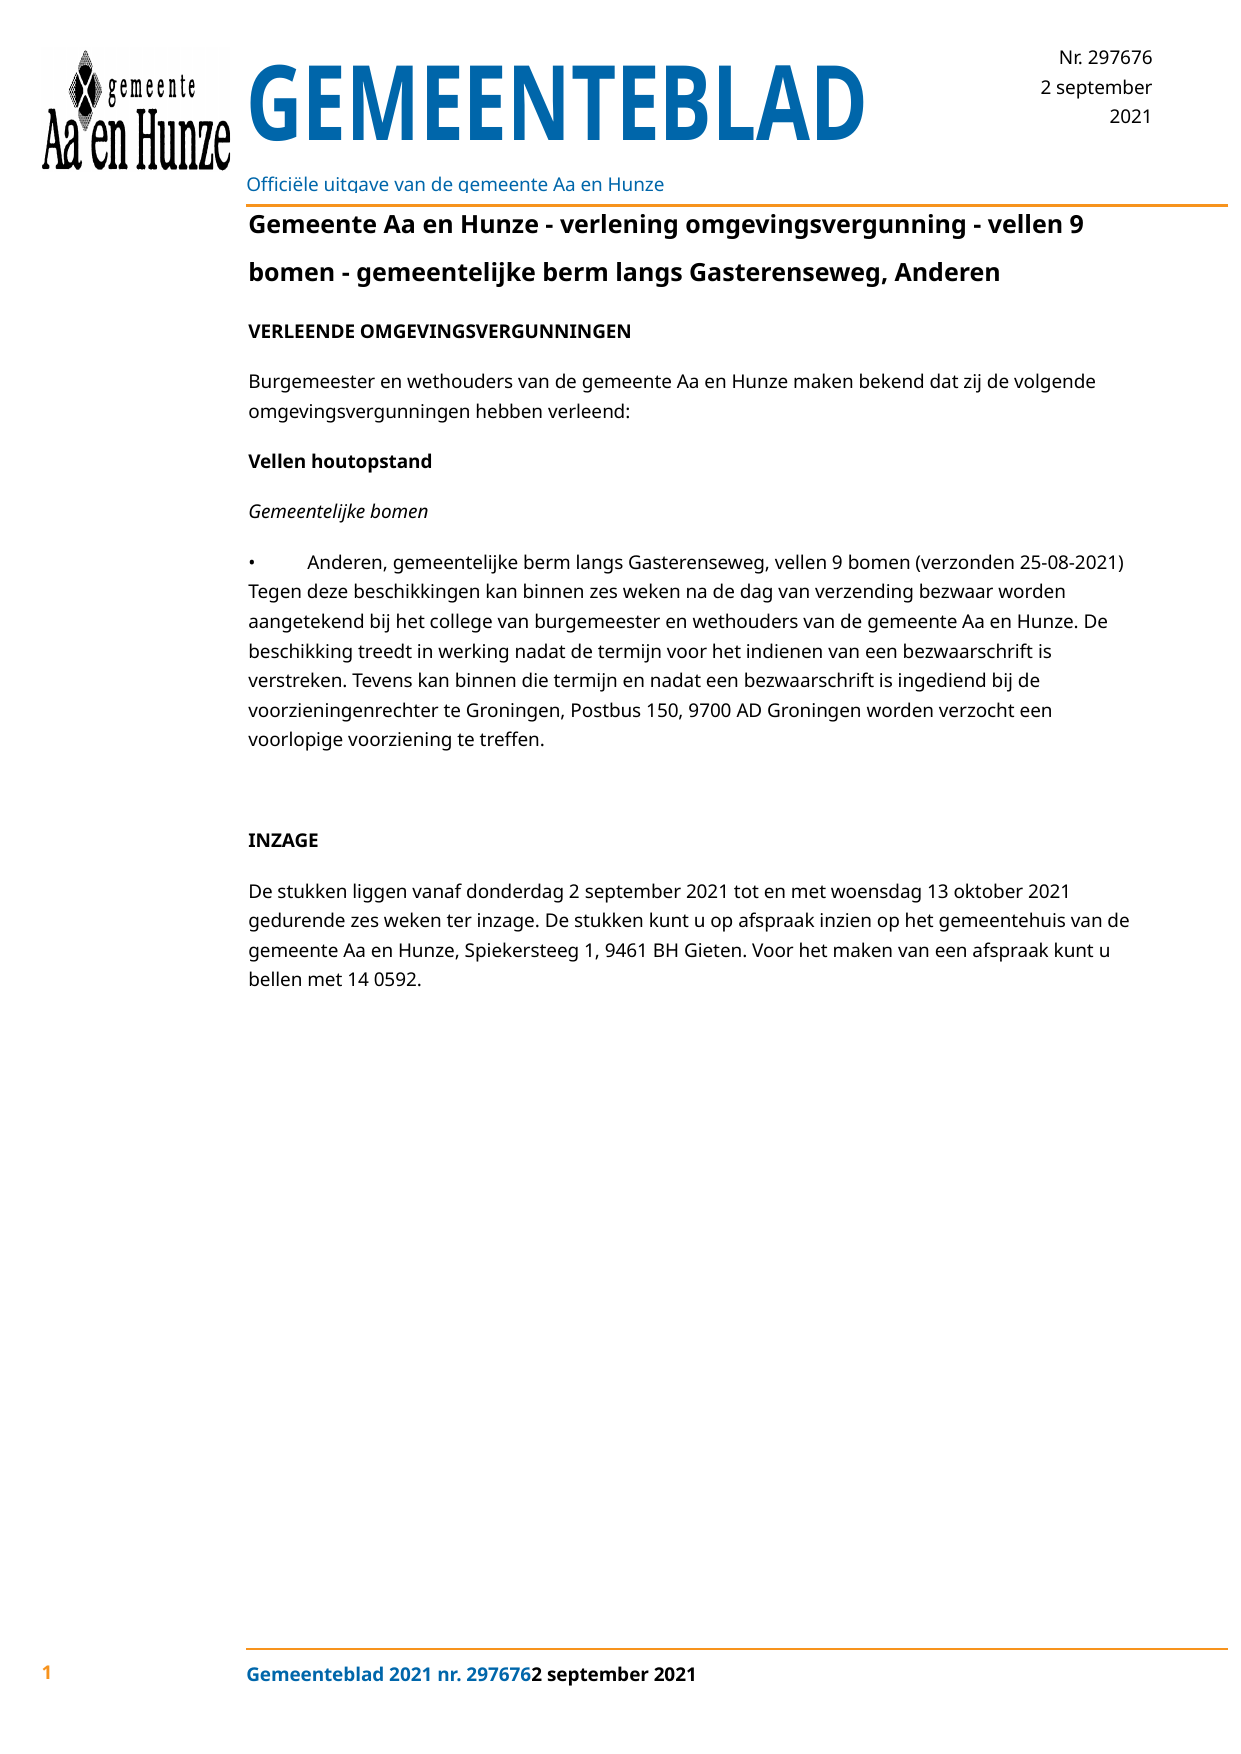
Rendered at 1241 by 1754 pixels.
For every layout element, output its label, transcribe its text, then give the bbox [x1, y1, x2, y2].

text Tegen deze beschikkingen kan binnen zes weken na de dag van verzending bezwaar worden aangetekend bij het college van burgemeester en wethouders van de gemeente Aa en Hunze. De beschikking treedt in werking nadat de termijn voor het indienen van een bezwaarschrift is verstreken. Tevens kan binnen die termijn en nadat een bezwaarschrift is ingediend bij de voorzieningenrechter te Groningen, Postbus 150, 9700 AD Groningen worden verzocht een voorlopige voorziening te treffen. [248, 579, 1152, 752]
text VERLEENDE OMGEVINGSVERGUNNINGEN [248, 318, 1152, 344]
picture [41, 47, 231, 172]
text Vellen houtopstand [248, 448, 1152, 474]
text De stukken liggen vanaf donderdag 2 september 2021 tot en met woensdag 13 oktober 2021 gedurende zes weken ter inzage. De stukken kunt u op afspraak inzien op het gemeentehuis van de gemeente Aa en Hunze, Spiekersteeg 1, 9461 BH Gieten. Voor het maken van een afspraak kunt u bellen met 14 0592. [248, 878, 1152, 992]
text Burgemeester en wethouders van de gemeente Aa en Hunze maken bekend dat zij de volgende omgevingsvergunningen hebben verleend: [248, 368, 1152, 424]
text Gemeente Aa en Hunze - verlening omgevingsvergunning - vellen 9 bomen - gemeentelijke berm langs Gasterenseweg, Anderen [248, 207, 1152, 288]
list Anderen, gemeentelijke berm langs Gasterenseweg, vellen 9 bomen (verzonden 25-08-2021) [248, 549, 1152, 575]
text Gemeentelijke bomen [248, 499, 1152, 524]
text INZAGE [248, 827, 1152, 853]
